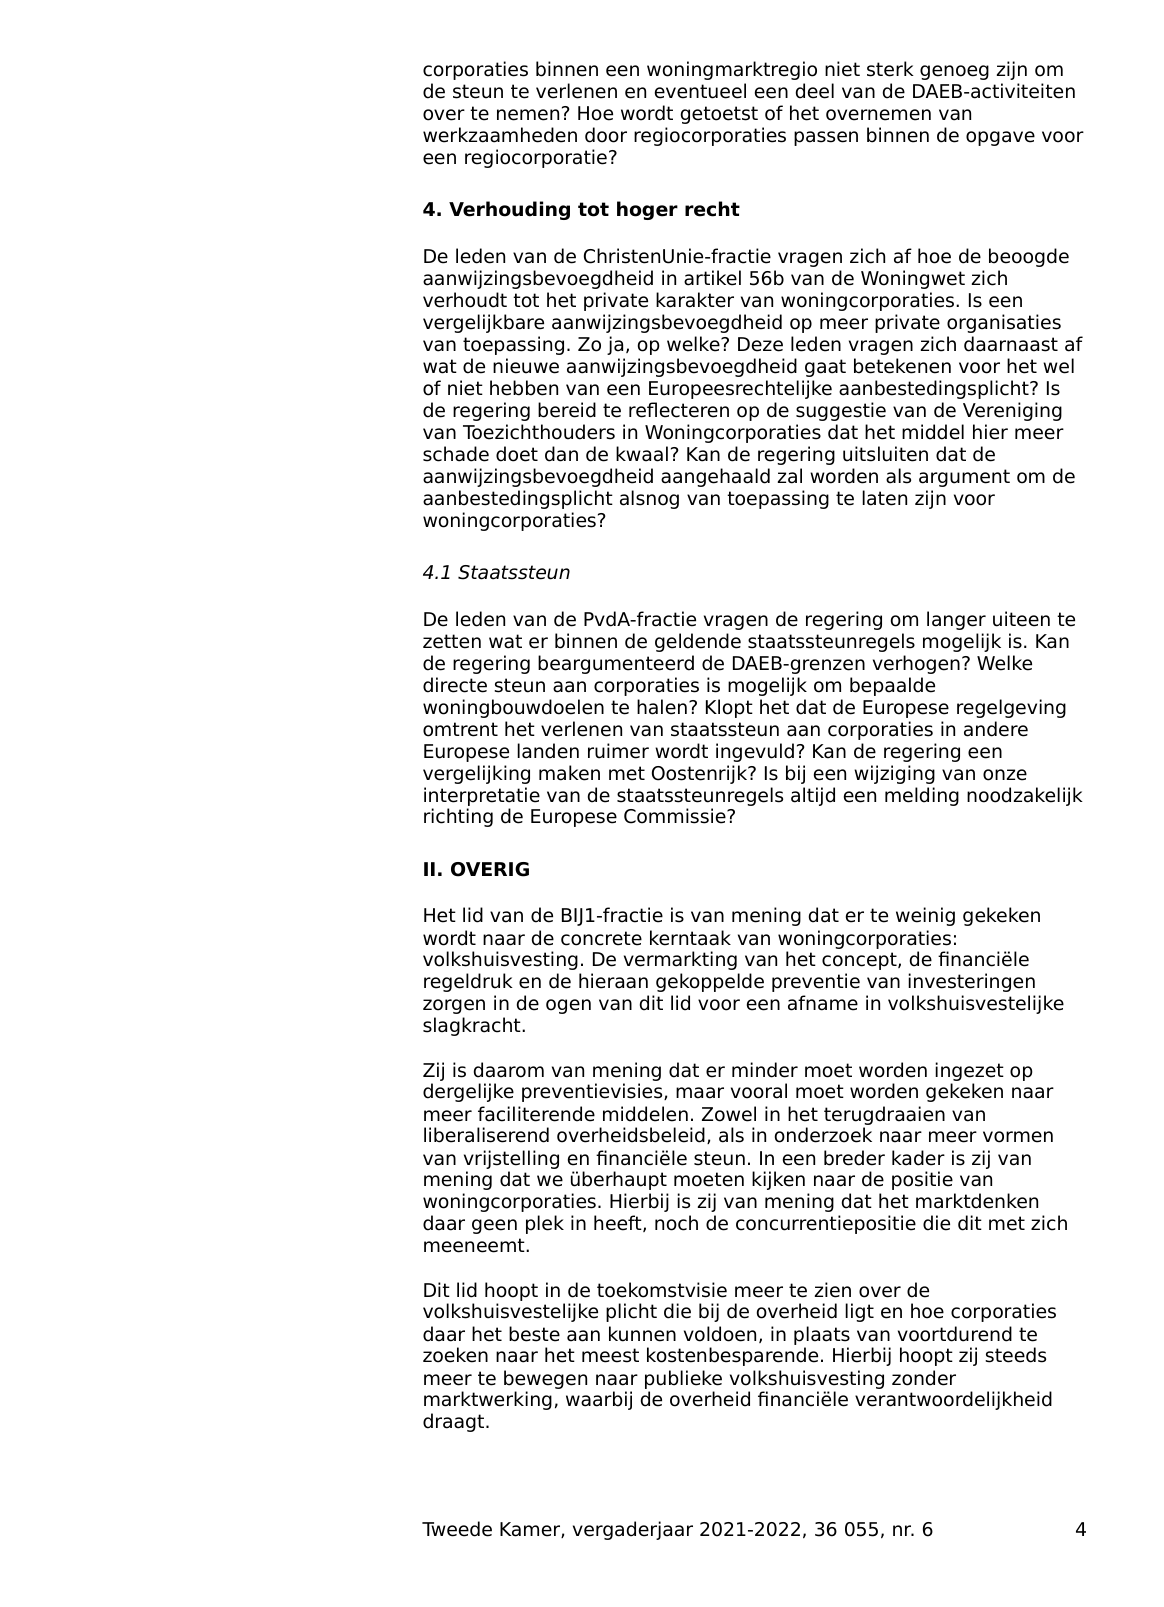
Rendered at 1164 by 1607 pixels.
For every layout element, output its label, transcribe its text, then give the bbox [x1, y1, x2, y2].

subtitle II. OVERIG [422, 858, 1087, 880]
subtitle 4. Verhouding tot hoger recht [422, 199, 1087, 221]
text De leden van de PvdA-fractie vragen de regering om langer uiteen te zetten wat er binnen de geldende staatssteunregels mogelijk is. Kan de regering beargumenteerd de DAEB-grenzen verhogen? Welke directe steun aan corporaties is mogelijk om bepaalde woningbouwdoelen te halen? Klopt het dat de Europese regelgeving omtrent het verlenen van staatssteun aan corporaties in andere Europese landen ruimer wordt ingevuld? Kan de regering een vergelijking maken met Oostenrijk? Is bij een wijziging van onze interpretatie van de staatssteunregels altijd een melding noodzakelijk richting de Europese Commissie? [422, 609, 1087, 828]
text corporaties binnen een woningmarktregio niet sterk genoeg zijn om de steun te verlenen en eventueel een deel van de DAEB-activiteiten over te nemen? Hoe wordt getoetst of het overnemen van werkzaamheden door regiocorporaties passen binnen de opgave voor een regiocorporatie? [422, 59, 1087, 169]
text De leden van de ChristenUnie-fractie vragen zich af hoe de beoogde aanwijzingsbevoegdheid in artikel 56b van de Woningwet zich verhoudt tot het private karakter van woningcorporaties. Is een vergelijkbare aanwijzingsbevoegdheid op meer private organisaties van toepassing. Zo ja, op welke? Deze leden vragen zich daarnaast af wat de nieuwe aanwijzingsbevoegdheid gaat betekenen voor het wel of niet hebben van een Europeesrechtelijke aanbestedingsplicht? Is de regering bereid te reflecteren op de suggestie van de Vereniging van Toezichthouders in Woningcorporaties dat het middel hier meer schade doet dan de kwaal? Kan de regering uitsluiten dat de aanwijzingsbevoegdheid aangehaald zal worden als argument om de aanbestedingsplicht alsnog van toepassing te laten zijn voor woningcorporaties? [422, 246, 1087, 532]
text Het lid van de BIJ1-fractie is van mening dat er te weinig gekeken wordt naar de concrete kerntaak van woningcorporaties: volkshuisvesting. De vermarkting van het concept, de financiële regeldruk en de hieraan gekoppelde preventie van investeringen zorgen in de ogen van dit lid voor een afname in volkshuisvestelijke slagkracht. [422, 905, 1087, 1037]
subtitle 4.1 Staatssteun [422, 562, 1087, 584]
text Zij is daarom van mening dat er minder moet worden ingezet op dergelijke preventievisies, maar vooral moet worden gekeken naar meer faciliterende middelen. Zowel in het terugdraaien van liberaliserend overheidsbeleid, als in onderzoek naar meer vormen van vrijstelling en financiële steun. In een breder kader is zij van mening dat we überhaupt moeten kijken naar de positie van woningcorporaties. Hierbij is zij van mening dat het marktdenken daar geen plek in heeft, noch de concurrentiepositie die dit met zich meeneemt. [422, 1059, 1087, 1257]
text Dit lid hoopt in de toekomstvisie meer te zien over de volkshuisvestelijke plicht die bij de overheid ligt en hoe corporaties daar het beste aan kunnen voldoen, in plaats van voortdurend te zoeken naar het meest kostenbesparende. Hierbij hoopt zij steeds meer te bewegen naar publieke volkshuisvesting zonder marktwerking, waarbij de overheid financiële verantwoordelijkheid draagt. [422, 1279, 1087, 1433]
